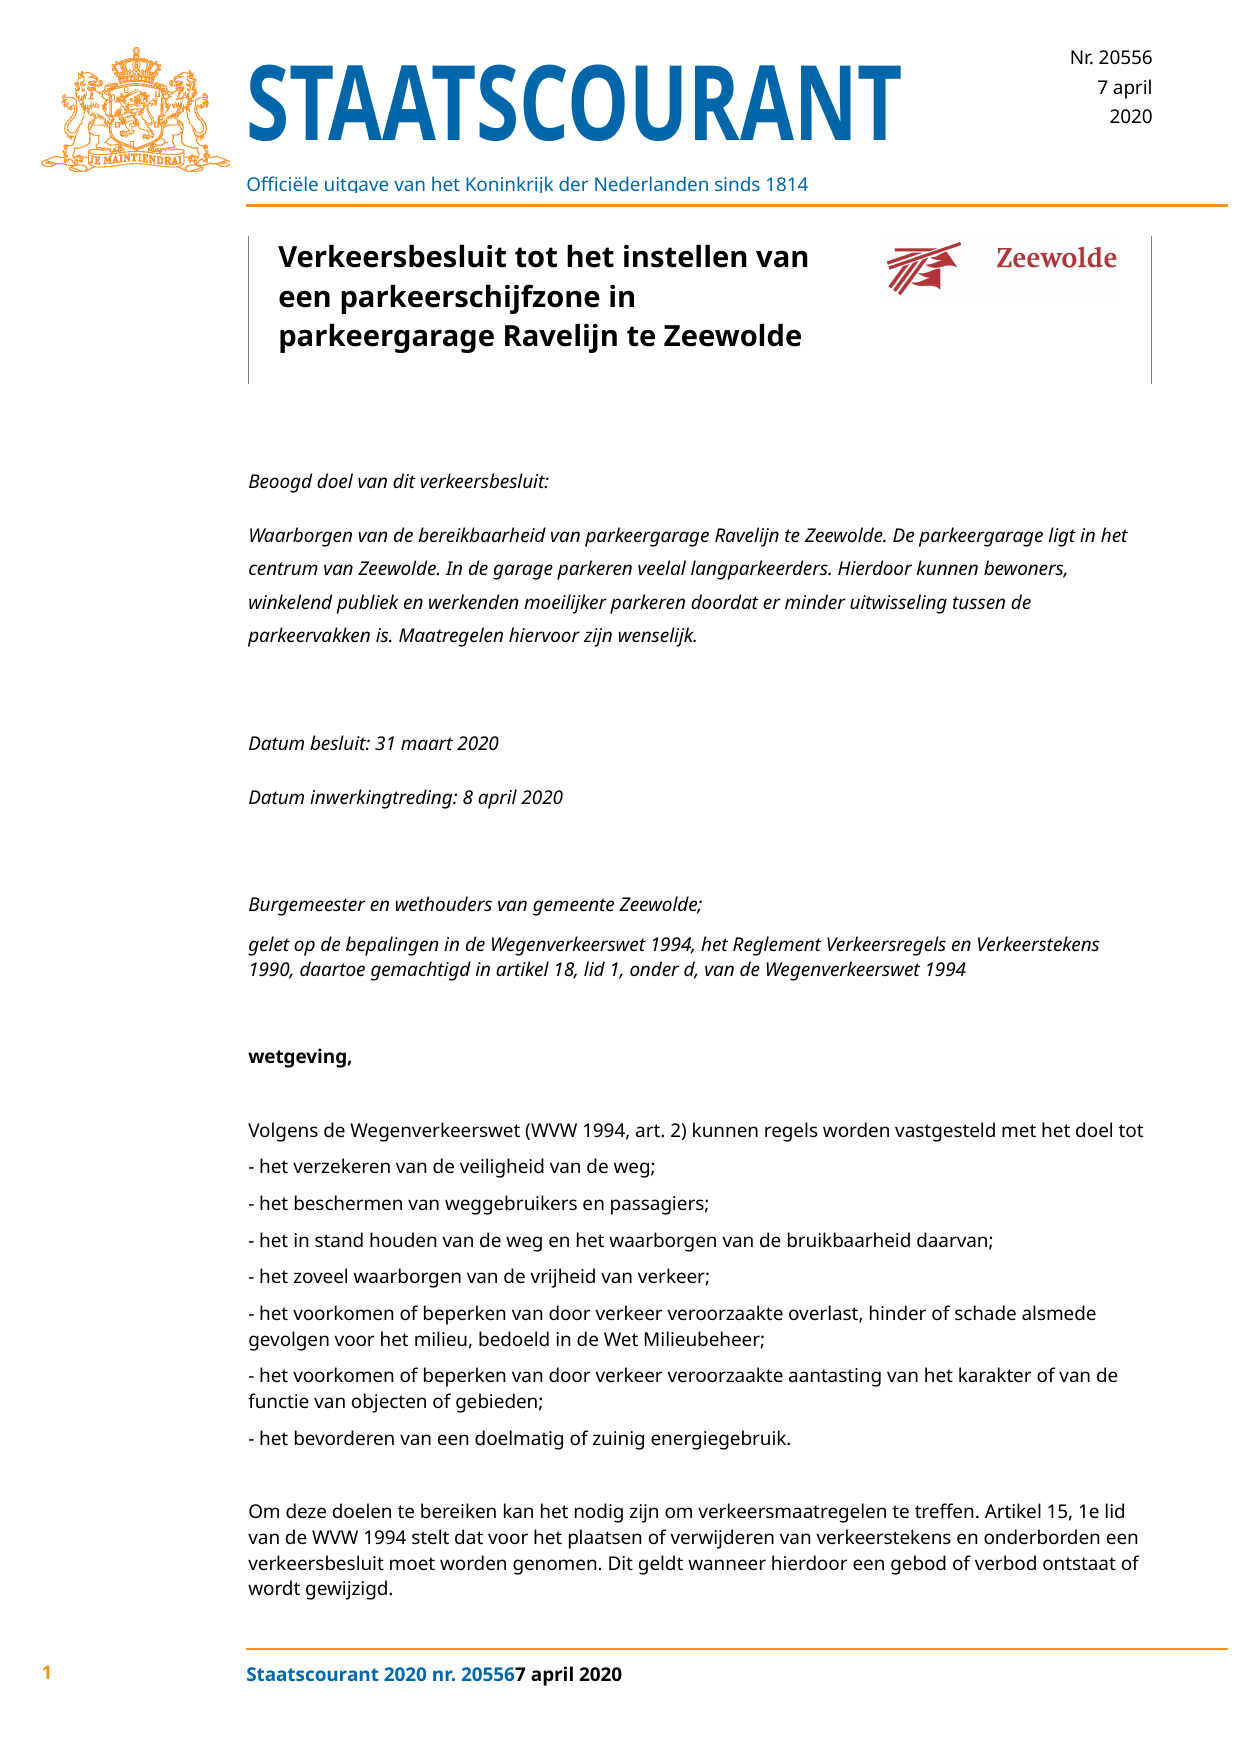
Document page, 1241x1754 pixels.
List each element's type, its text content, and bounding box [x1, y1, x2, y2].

text - het voorkomen of beperken van door verkeer veroorzaakte aantasting van het karakter of van de functie van objecten of gebieden; [248, 1362, 1152, 1414]
text Beoogd doel van dit verkeersbesluit: [248, 468, 1152, 494]
text Om deze doelen te bereiken kan het nodig zijn om verkeersmaatregelen te treffen. Artikel 15, 1e lid van de WVW 1994 stelt dat voor het plaatsen of verwijderen van verkeerstekens en onderborden een verkeersbesluit moet worden genomen. Dit geldt wanneer hierdoor een gebod of verbod ontstaat of wordt gewijzigd. [248, 1498, 1152, 1601]
text wetgeving, [248, 1043, 1152, 1069]
text - het beschermen van weggebruikers en passagiers; [248, 1190, 1152, 1216]
text Burgemeester en wethouders van gemeente Zeewolde; [248, 892, 1152, 917]
text - het zoveel waarborgen van de vrijheid van verkeer; [248, 1263, 1152, 1289]
text gelet op de bepalingen in de Wegenverkeerswet 1994, het Reglement Verkeersregels en Verkeerstekens 1990, daartoe gemachtigd in artikel 18, lid 1, onder d, van de Wegenverkeerswet 1994 [248, 931, 1152, 982]
picture [41, 47, 231, 172]
text Datum besluit: 31 maart 2020 [248, 731, 1152, 756]
text - het in stand houden van de weg en het waarborgen van de bruikbaarheid daarvan; [248, 1227, 1152, 1252]
text - het voorkomen of beperken van door verkeer veroorzaakte overlast, hinder of schade alsmede gevolgen voor het milieu, bedoeld in de Wet Milieubeheer; [248, 1300, 1152, 1352]
text Waarborgen van de bereikbaarheid van parkeergarage Ravelijn te Zeewolde. De parkeergarage ligt in het centrum van Zeewolde. In de garage parkeren veelal langparkeerders. Hierdoor kunnen bewoners, winkelend publiek en werkenden moeilijker parkeren doordat er minder uitwisseling tussen de parkeervakken is. Maatregelen hiervoor zijn wenselijk. [248, 522, 1152, 648]
table_header Verkeersbesluit tot het instellen van een parkeerschijfzone in parkeergarage Ravelijn te Zeewolde [249, 236, 850, 384]
table_header [850, 236, 1151, 384]
text Volgens de Wegenverkeerswet (WVW 1994, art. 2) kunnen regels worden vastgesteld met het doel tot [248, 1117, 1152, 1142]
picture [882, 236, 1119, 299]
text - het bevorderen van een doelmatig of zuinig energiegebruik. [248, 1425, 1152, 1451]
text - het verzekeren van de veiligheid van de weg; [248, 1153, 1152, 1179]
text Datum inwerkingtreding: 8 april 2020 [248, 784, 1152, 810]
